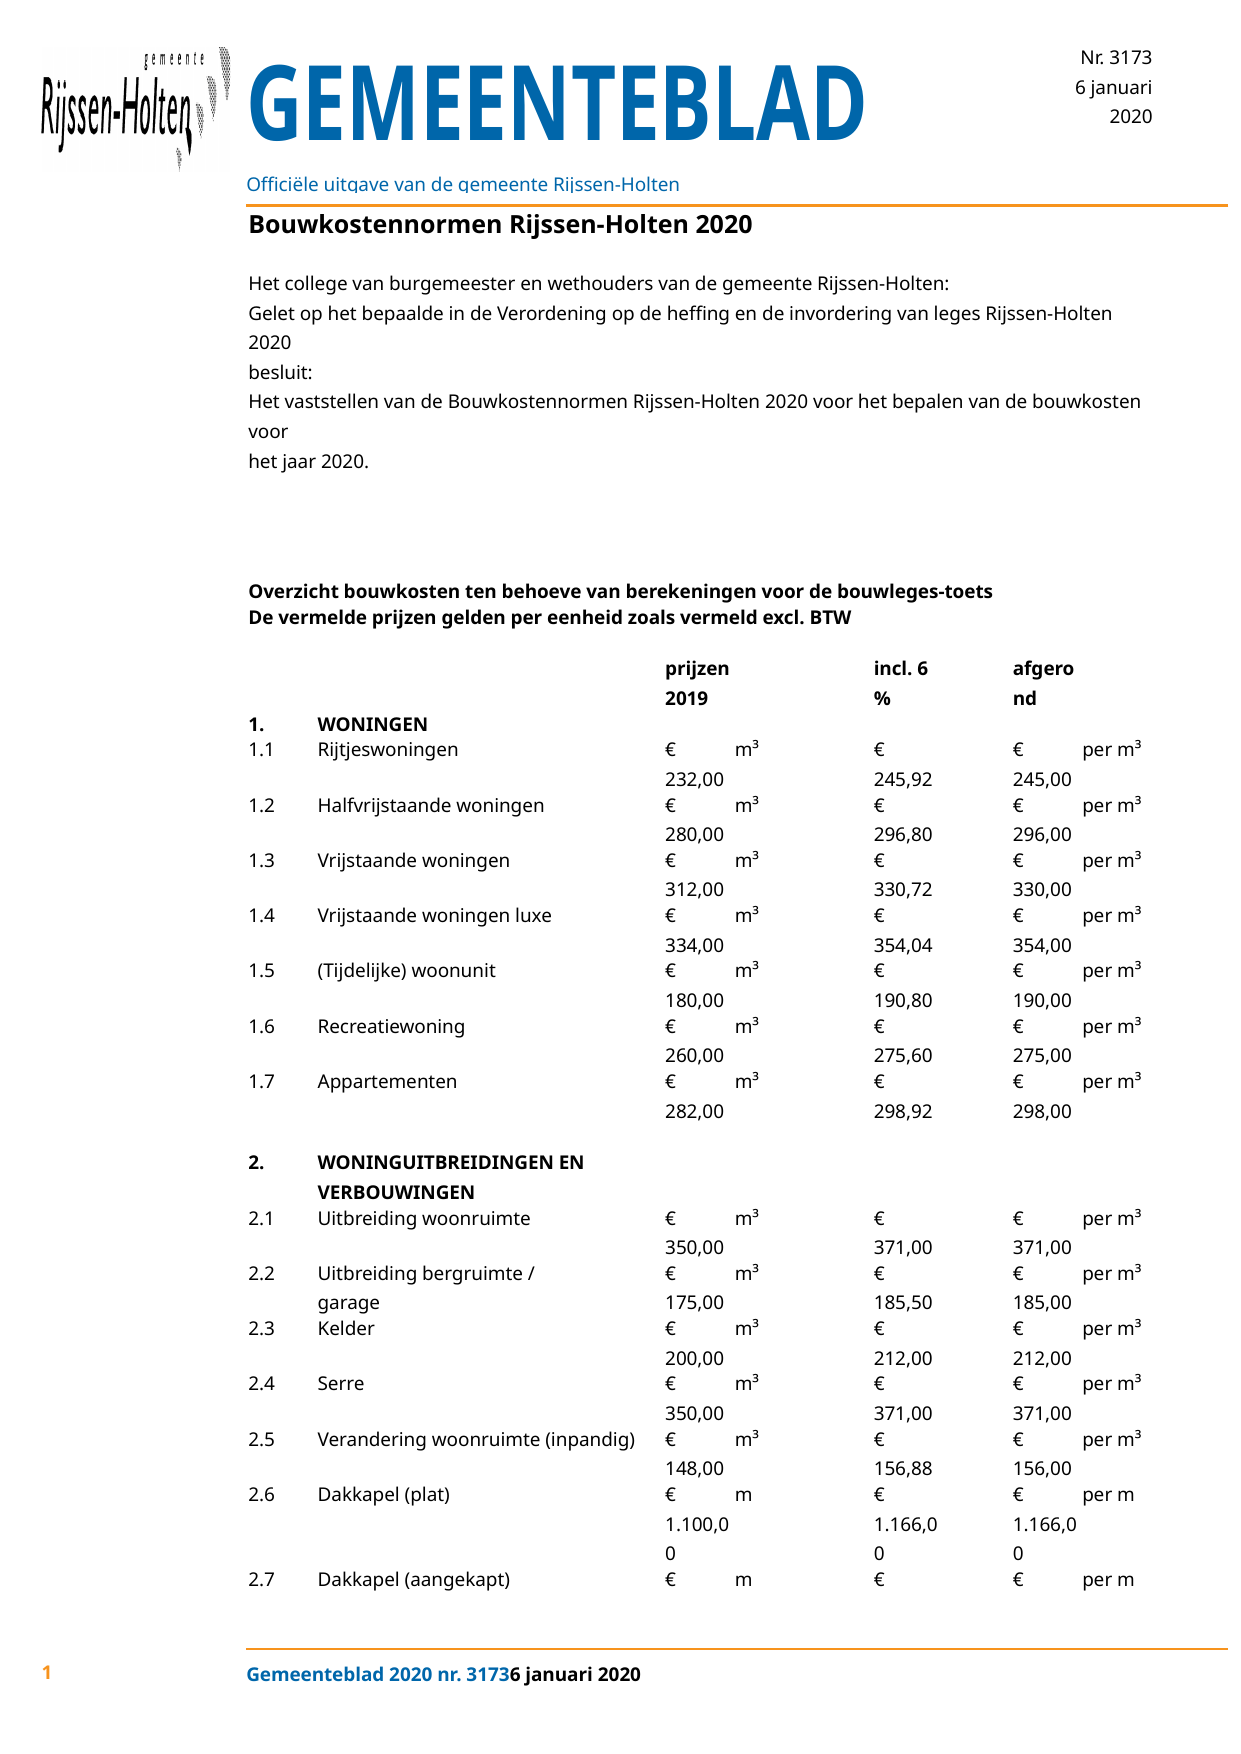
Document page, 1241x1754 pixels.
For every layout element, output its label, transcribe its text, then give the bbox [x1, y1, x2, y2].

table_cell per m³ [1082, 1013, 1152, 1068]
table_cell [874, 630, 943, 655]
table_cell [1013, 630, 1082, 655]
table_cell [943, 792, 1013, 847]
table_cell € 1.100,00 [665, 1481, 734, 1566]
table_cell 1.3 [248, 847, 317, 902]
table_cell 1.7 [248, 1068, 317, 1124]
table_cell [943, 1371, 1013, 1426]
table_cell 1.1 [248, 736, 317, 792]
table_cell [943, 1315, 1013, 1371]
table_cell € 175,00 [665, 1260, 734, 1315]
table_cell Dakkapel (plat) [318, 1481, 456, 1566]
table_cell [804, 1481, 873, 1566]
table_cell [1082, 604, 1152, 630]
table_header [804, 527, 873, 552]
table_cell [248, 1124, 317, 1149]
table_cell per m³ [1082, 847, 1152, 902]
table_cell m³ [735, 736, 804, 792]
table_cell per m³ [1082, 958, 1152, 1013]
table_cell per m³ [1082, 1426, 1152, 1481]
table_cell 1.5 [248, 958, 317, 1013]
table_cell € 371,00 [1013, 1371, 1082, 1426]
table_cell [804, 1124, 873, 1149]
table_cell [1082, 711, 1152, 736]
table_cell € 148,00 [665, 1426, 734, 1481]
table_cell 2.5 [248, 1426, 317, 1481]
table_cell Halfvrijstaande woningen [318, 792, 596, 847]
table_cell Vrijstaande woningen [318, 847, 526, 902]
table_cell [874, 711, 943, 736]
table_cell [804, 630, 873, 655]
table_cell [943, 1260, 1013, 1315]
table_cell m [735, 1566, 804, 1592]
table_cell [596, 847, 665, 902]
table_cell [387, 1371, 456, 1426]
table_cell [943, 1566, 1013, 1592]
table_cell [456, 1124, 526, 1149]
table_cell [874, 553, 943, 578]
table_cell [943, 958, 1013, 1013]
table_cell € 282,00 [665, 1068, 734, 1124]
table_cell [943, 630, 1013, 655]
table_cell [1082, 1124, 1152, 1149]
table_cell 2.4 [248, 1371, 317, 1426]
table_cell Overzicht bouwkosten ten behoeve van berekeningen voor de bouwleges-toets [248, 578, 1013, 604]
table_cell [943, 1068, 1013, 1124]
table_cell [943, 1205, 1013, 1260]
table_cell Recreatiewoning [318, 1013, 526, 1068]
table_cell [596, 1481, 665, 1566]
table_cell 1.6 [248, 1013, 317, 1068]
table_cell [943, 1124, 1013, 1149]
table_cell € 1.166,00 [1013, 1481, 1082, 1566]
table_cell € 212,00 [1013, 1315, 1082, 1371]
table_cell Serre [318, 1371, 387, 1426]
table_cell m [735, 1481, 804, 1566]
table_cell [943, 736, 1013, 792]
table_cell [456, 553, 526, 578]
table_cell afgerond [1013, 655, 1082, 711]
picture [41, 47, 231, 172]
table_cell [526, 1566, 596, 1592]
text Bouwkostennormen Rijssen-Holten 2020 [248, 207, 1152, 241]
table_cell [804, 1205, 873, 1260]
table_cell [735, 553, 804, 578]
table_cell [596, 792, 665, 847]
table_cell m³ [735, 1068, 804, 1124]
table_cell [596, 1013, 665, 1068]
table_cell € 232,00 [665, 736, 734, 792]
table_cell [943, 1481, 1013, 1566]
table_cell m³ [735, 1426, 804, 1481]
table_cell Vrijstaande woningen luxe [318, 903, 596, 958]
table_cell € 275,00 [1013, 1013, 1082, 1068]
table_cell € 190,00 [1013, 958, 1082, 1013]
table_cell WONINGEN [318, 711, 456, 736]
table_cell m³ [735, 1371, 804, 1426]
table_cell [526, 958, 596, 1013]
table_cell € 245,00 [1013, 736, 1082, 792]
table_cell m³ [735, 847, 804, 902]
table_cell [665, 630, 734, 655]
table_cell 2.1 [248, 1205, 317, 1260]
table_cell Kelder [318, 1315, 387, 1371]
table_cell [1082, 655, 1152, 711]
table_cell [943, 604, 1013, 630]
table_cell [943, 553, 1013, 578]
table_cell per m³ [1082, 736, 1152, 792]
table_cell per m [1082, 1481, 1152, 1566]
table_cell per m³ [1082, 1371, 1152, 1426]
table_cell [526, 711, 596, 736]
table_cell [526, 630, 596, 655]
table_cell [596, 655, 665, 711]
table_cell € 350,00 [665, 1205, 734, 1260]
table_cell [596, 630, 665, 655]
table_cell [804, 1566, 873, 1592]
table_cell [804, 1013, 873, 1068]
table_cell [874, 1124, 943, 1149]
table_cell [596, 553, 665, 578]
table_cell € 371,00 [1013, 1205, 1082, 1260]
table_cell € 296,00 [1013, 792, 1082, 847]
table_cell € 156,88 [874, 1426, 943, 1481]
table_cell € 298,00 [1013, 1068, 1082, 1124]
table_cell [804, 711, 873, 736]
table_cell [526, 736, 596, 792]
text Gelet op het bepaalde in de Verordening op de heffing en de invordering van leges Rijssen-Holten 2020 [248, 300, 1152, 355]
table_cell per m³ [1082, 1205, 1152, 1260]
table_cell [1013, 604, 1082, 630]
table_cell [943, 1426, 1013, 1481]
table_cell WONINGUITBREIDINGEN EN VERBOUWINGEN [318, 1149, 734, 1205]
table_cell [1082, 553, 1152, 578]
table_cell € 371,00 [874, 1205, 943, 1260]
table_header [1013, 527, 1082, 552]
table_cell [943, 847, 1013, 902]
table_cell Uitbreiding woonruimte [318, 1205, 596, 1260]
table_cell [596, 1068, 665, 1124]
table_cell Appartementen [318, 1068, 526, 1124]
table_cell [387, 1315, 456, 1371]
table_cell [804, 736, 873, 792]
table_cell € 330,00 [1013, 847, 1082, 902]
table_cell [248, 655, 317, 711]
table_cell [387, 630, 456, 655]
table_cell [1082, 1149, 1152, 1205]
table_cell € 354,00 [1013, 903, 1082, 958]
table_cell [526, 1068, 596, 1124]
table_cell € 260,00 [665, 1013, 734, 1068]
text het jaar 2020. [248, 448, 1152, 473]
table_cell € 371,00 [874, 1371, 943, 1426]
table_cell m³ [735, 1205, 804, 1260]
table_cell € 156,00 [1013, 1426, 1082, 1481]
table_cell [665, 711, 734, 736]
table_cell m³ [735, 903, 804, 958]
table_cell [665, 553, 734, 578]
table_cell € 334,00 [665, 903, 734, 958]
table_cell 2.3 [248, 1315, 317, 1371]
table_cell [1082, 630, 1152, 655]
table_cell € 280,00 [665, 792, 734, 847]
table_cell [248, 553, 317, 578]
table_cell 2.7 [248, 1566, 317, 1592]
table_cell [456, 655, 526, 711]
table_cell [526, 1013, 596, 1068]
table_cell Verandering woonruimte (inpandig) [318, 1426, 665, 1481]
table_cell [456, 711, 526, 736]
table_cell 2.6 [248, 1481, 317, 1566]
table_cell [735, 1149, 804, 1205]
table_cell [526, 553, 596, 578]
table_cell [804, 792, 873, 847]
table_cell [943, 1149, 1013, 1205]
table_cell [804, 1371, 873, 1426]
table_cell € 185,00 [1013, 1260, 1082, 1315]
table_header [874, 527, 943, 552]
table_header [248, 527, 665, 552]
table_cell [874, 604, 943, 630]
table_cell incl. 6 % [874, 655, 943, 711]
table_cell [596, 1371, 665, 1426]
table_cell € 212,00 [874, 1315, 943, 1371]
table_cell per m³ [1082, 1260, 1152, 1315]
table_cell € [1013, 1566, 1082, 1592]
table_cell per m³ [1082, 1315, 1152, 1371]
table_cell 2.2 [248, 1260, 317, 1315]
table_cell [318, 1124, 387, 1149]
table_cell [874, 1149, 943, 1205]
table_header [943, 527, 1013, 552]
table_cell € [665, 1566, 734, 1592]
table_cell m³ [735, 1013, 804, 1068]
table_cell € 180,00 [665, 958, 734, 1013]
table_cell [735, 655, 804, 711]
table_cell € 275,60 [874, 1013, 943, 1068]
table_cell [596, 1205, 665, 1260]
table_cell prijzen 2019 [665, 655, 734, 711]
table_cell [318, 553, 387, 578]
table_cell [596, 711, 665, 736]
table_cell [1013, 711, 1082, 736]
table_cell m³ [735, 1315, 804, 1371]
table_cell 2. [248, 1149, 317, 1205]
table_cell [526, 655, 596, 711]
text besluit: [248, 359, 1152, 385]
table_cell [526, 1315, 596, 1371]
table_cell [735, 630, 804, 655]
table_cell 1. [248, 711, 317, 736]
table_cell [387, 1124, 456, 1149]
table_cell [1082, 578, 1152, 604]
table_cell [596, 736, 665, 792]
table_cell per m³ [1082, 792, 1152, 847]
table_cell [735, 1124, 804, 1149]
table_cell 1.2 [248, 792, 317, 847]
table_cell [735, 711, 804, 736]
table_cell Uitbreiding bergruimte / garage [318, 1260, 596, 1315]
text Het vaststellen van de Bouwkostennormen Rijssen-Holten 2020 voor het bepalen van de bouwkosten voor [248, 389, 1152, 444]
table_cell [456, 1315, 526, 1371]
table_cell € 330,72 [874, 847, 943, 902]
table_cell [943, 711, 1013, 736]
table_cell [1013, 578, 1082, 604]
table_cell [596, 1260, 665, 1315]
table_header [735, 527, 804, 552]
table_cell € 185,50 [874, 1260, 943, 1315]
table_cell [387, 655, 456, 711]
table_cell € 1.166,00 [874, 1481, 943, 1566]
table_cell [387, 553, 456, 578]
text Het college van burgemeester en wethouders van de gemeente Rijssen-Holten: [248, 270, 1152, 296]
table_cell [526, 1124, 596, 1149]
table_cell m³ [735, 958, 804, 1013]
table_cell € 354,04 [874, 903, 943, 958]
table_cell [804, 1260, 873, 1315]
table_cell [804, 958, 873, 1013]
table_cell [526, 847, 596, 902]
table_cell [1013, 1149, 1082, 1205]
table_cell € 350,00 [665, 1371, 734, 1426]
table_cell [804, 1149, 873, 1205]
table_cell [943, 903, 1013, 958]
table_cell 1.4 [248, 903, 317, 958]
table_cell € 296,80 [874, 792, 943, 847]
table_cell [804, 1426, 873, 1481]
table_cell [318, 655, 387, 711]
table_cell (Tijdelijke) woonunit [318, 958, 526, 1013]
table_cell € 200,00 [665, 1315, 734, 1371]
table_cell [526, 1481, 596, 1566]
table_cell [943, 655, 1013, 711]
table_cell m³ [735, 792, 804, 847]
table_cell [248, 630, 317, 655]
table_cell [804, 847, 873, 902]
table_cell [804, 655, 873, 711]
table_cell [596, 1124, 665, 1149]
table_cell [804, 1068, 873, 1124]
table_cell per m [1082, 1566, 1152, 1592]
table_cell [1013, 553, 1082, 578]
table_cell € 298,92 [874, 1068, 943, 1124]
table_cell m³ [735, 1260, 804, 1315]
table_cell € [874, 1566, 943, 1592]
table_cell [456, 1371, 526, 1426]
table_cell € 245,92 [874, 736, 943, 792]
table_cell [1013, 1124, 1082, 1149]
table_cell De vermelde prijzen gelden per eenheid zoals vermeld excl. BTW [248, 604, 873, 630]
table_cell [596, 958, 665, 1013]
table_cell Rijtjeswoningen [318, 736, 526, 792]
table_cell [526, 1371, 596, 1426]
table_cell [943, 1013, 1013, 1068]
table_cell [804, 903, 873, 958]
table_cell [596, 1566, 665, 1592]
table_header [665, 527, 734, 552]
table_cell € 312,00 [665, 847, 734, 902]
table_cell [456, 1481, 526, 1566]
table_cell [318, 630, 387, 655]
table_cell per m³ [1082, 1068, 1152, 1124]
table_header [1082, 527, 1152, 552]
table_cell [596, 1315, 665, 1371]
table_cell [804, 553, 873, 578]
table_cell [456, 630, 526, 655]
table_cell [665, 1124, 734, 1149]
table_cell € 190,80 [874, 958, 943, 1013]
table_cell [804, 1315, 873, 1371]
table_cell Dakkapel (aangekapt) [318, 1566, 526, 1592]
table_cell [596, 903, 665, 958]
table_cell per m³ [1082, 903, 1152, 958]
